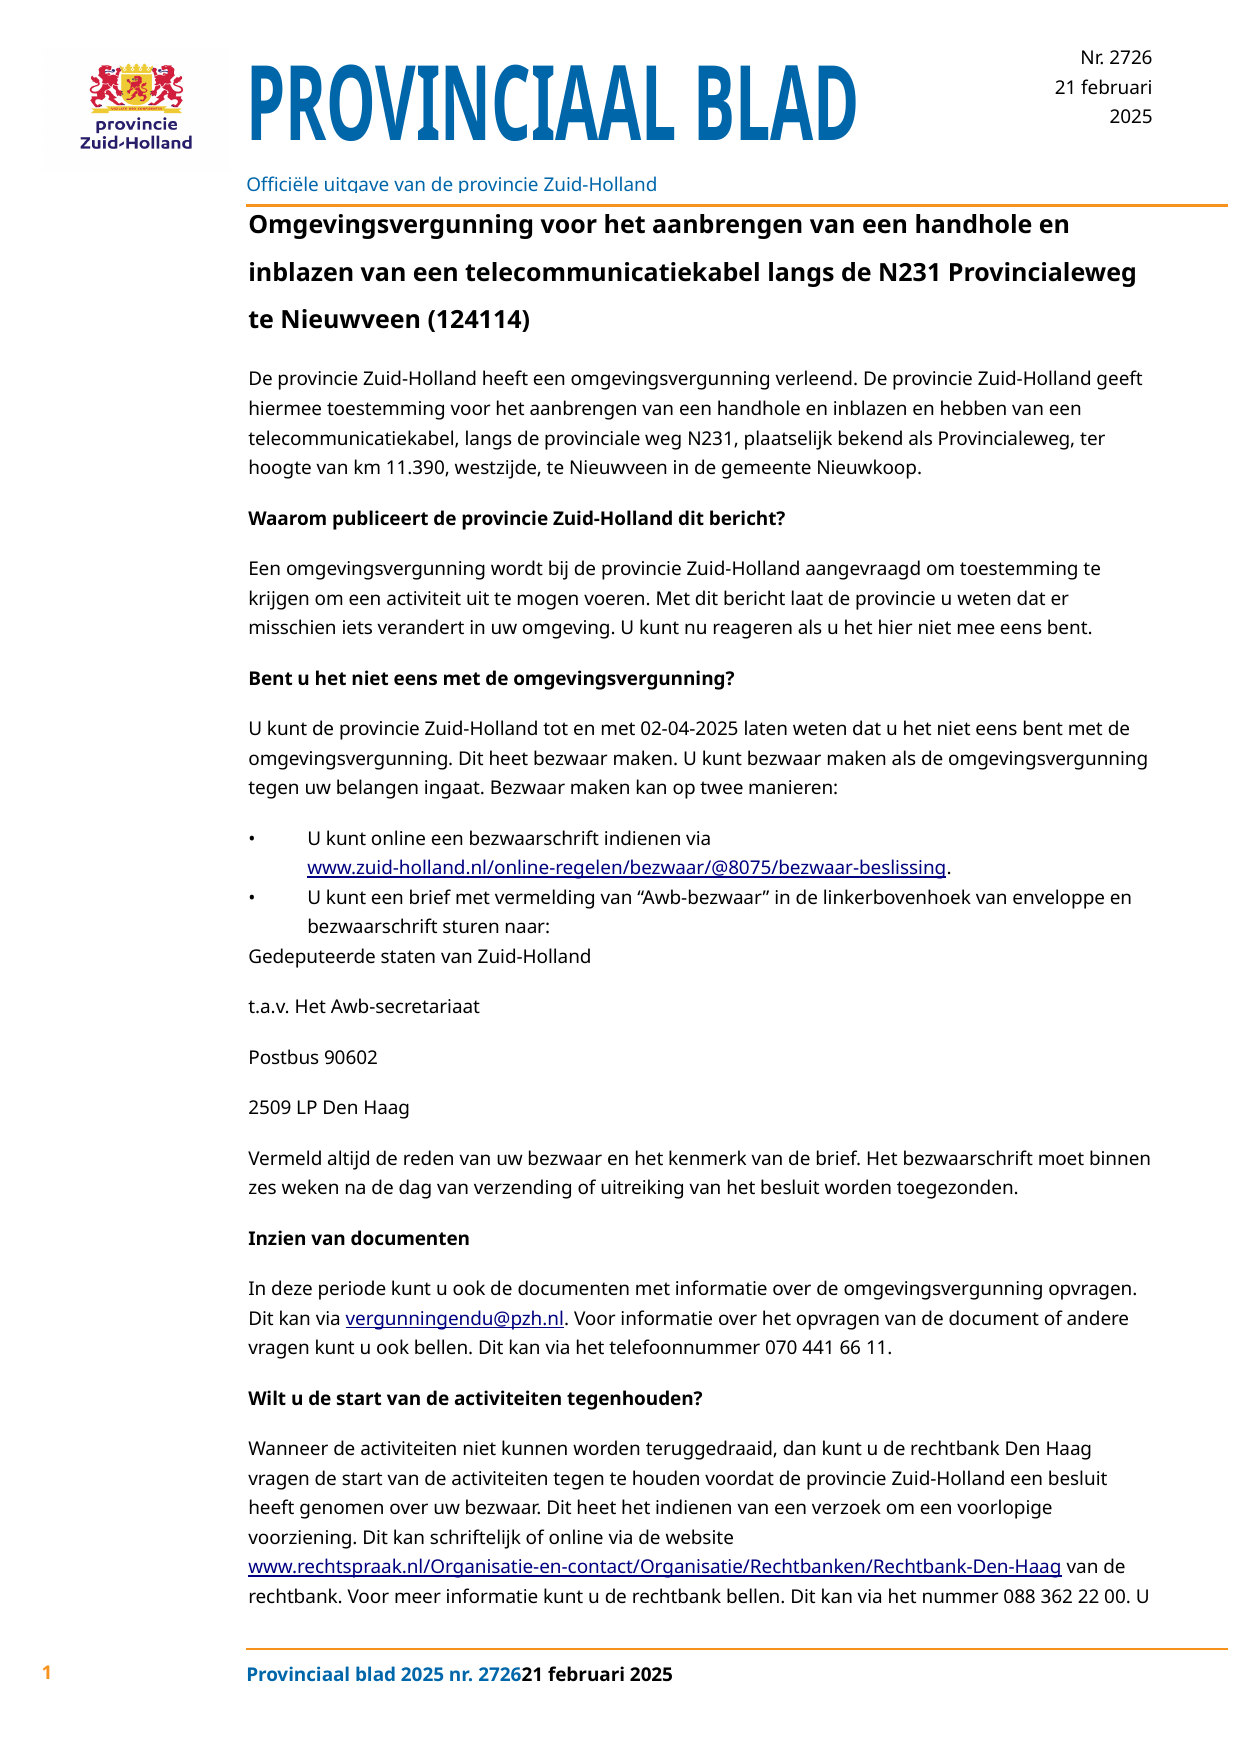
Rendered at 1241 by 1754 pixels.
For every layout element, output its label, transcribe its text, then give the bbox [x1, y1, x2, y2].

text De provincie Zuid-Holland heeft een omgevingsvergunning verleend. De provincie Zuid-Holland geeft hiermee toestemming voor het aanbrengen van een handhole en inblazen en hebben van een telecommunicatiekabel, langs de provinciale weg N231, plaatselijk bekend als Provincialeweg, ter hoogte van km 11.390, westzijde, te Nieuwveen in de gemeente Nieuwkoop. [248, 366, 1152, 480]
list U kunt online een bezwaarschrift indienen via www.zuid-holland.nl/online-regelen/bezwaar/@8075/bezwaar-beslissing. [248, 825, 1152, 880]
text Inzien van documenten [248, 1225, 1152, 1250]
text Omgevingsvergunning voor het aanbrengen van een handhole en inblazen van een telecommunicatiekabel langs de N231 Provincialeweg te Nieuwveen (124114) [248, 207, 1152, 336]
text Vermeld altijd de reden van uw bezwaar en het kenmerk van de brief. Het bezwaarschrift moet binnen zes weken na de dag van verzending of uitreiking van het besluit worden toegezonden. [248, 1145, 1152, 1200]
list U kunt een brief met vermelding van “Awb-bezwaar” in de linkerbovenhoek van enveloppe en bezwaarschrift sturen naar: [248, 884, 1152, 939]
text In deze periode kunt u ook de documenten met informatie over de omgevingsvergunning opvragen. Dit kan via vergunningendu@pzh.nl. Voor informatie over het opvragen van de document of andere vragen kunt u ook bellen. Dit kan via het telefoonnummer 070 441 66 11. [248, 1275, 1152, 1360]
text U kunt de provincie Zuid-Holland tot en met 02-04-2025 laten weten dat u het niet eens bent met de omgevingsvergunning. Dit heet bezwaar maken. U kunt bezwaar maken als de omgevingsvergunning tegen uw belangen ingaat. Bezwaar maken kan op twee manieren: [248, 715, 1152, 800]
text Bent u het niet eens met de omgevingsvergunning? [248, 665, 1152, 690]
text Wanneer de activiteiten niet kunnen worden teruggedraaid, dan kunt u de rechtbank Den Haag vragen de start van de activiteiten tegen te houden voordat de provincie Zuid-Holland een besluit heeft genomen over uw bezwaar. Dit heet het indienen van een verzoek om een voorlopige voorziening. Dit kan schriftelijk of online via de website www.rechtspraak.nl/Organisatie-en-contact/Organisatie/Rechtbanken/Rechtbank-Den-Haag van de rechtbank. Voor meer informatie kunt u de rechtbank bellen. Dit kan via het nummer 088 362 22 00. U [248, 1435, 1152, 1609]
text Waarom publiceert de provincie Zuid-Holland dit bericht? [248, 505, 1152, 530]
text Wilt u de start van de activiteiten tegenhouden? [248, 1385, 1152, 1410]
text t.a.v. Het Awb-secretariaat [248, 993, 1152, 1019]
text 2509 LP Den Haag [248, 1094, 1152, 1120]
picture [41, 47, 231, 172]
text Een omgevingsvergunning wordt bij de provincie Zuid-Holland aangevraagd om toestemming te krijgen om een activiteit uit te mogen voeren. Met dit bericht laat de provincie u weten dat er misschien iets verandert in uw omgeving. U kunt nu reageren als u het hier niet mee eens bent. [248, 555, 1152, 640]
text Postbus 90602 [248, 1044, 1152, 1069]
text Gedeputeerde staten van Zuid-Holland [248, 943, 1152, 969]
